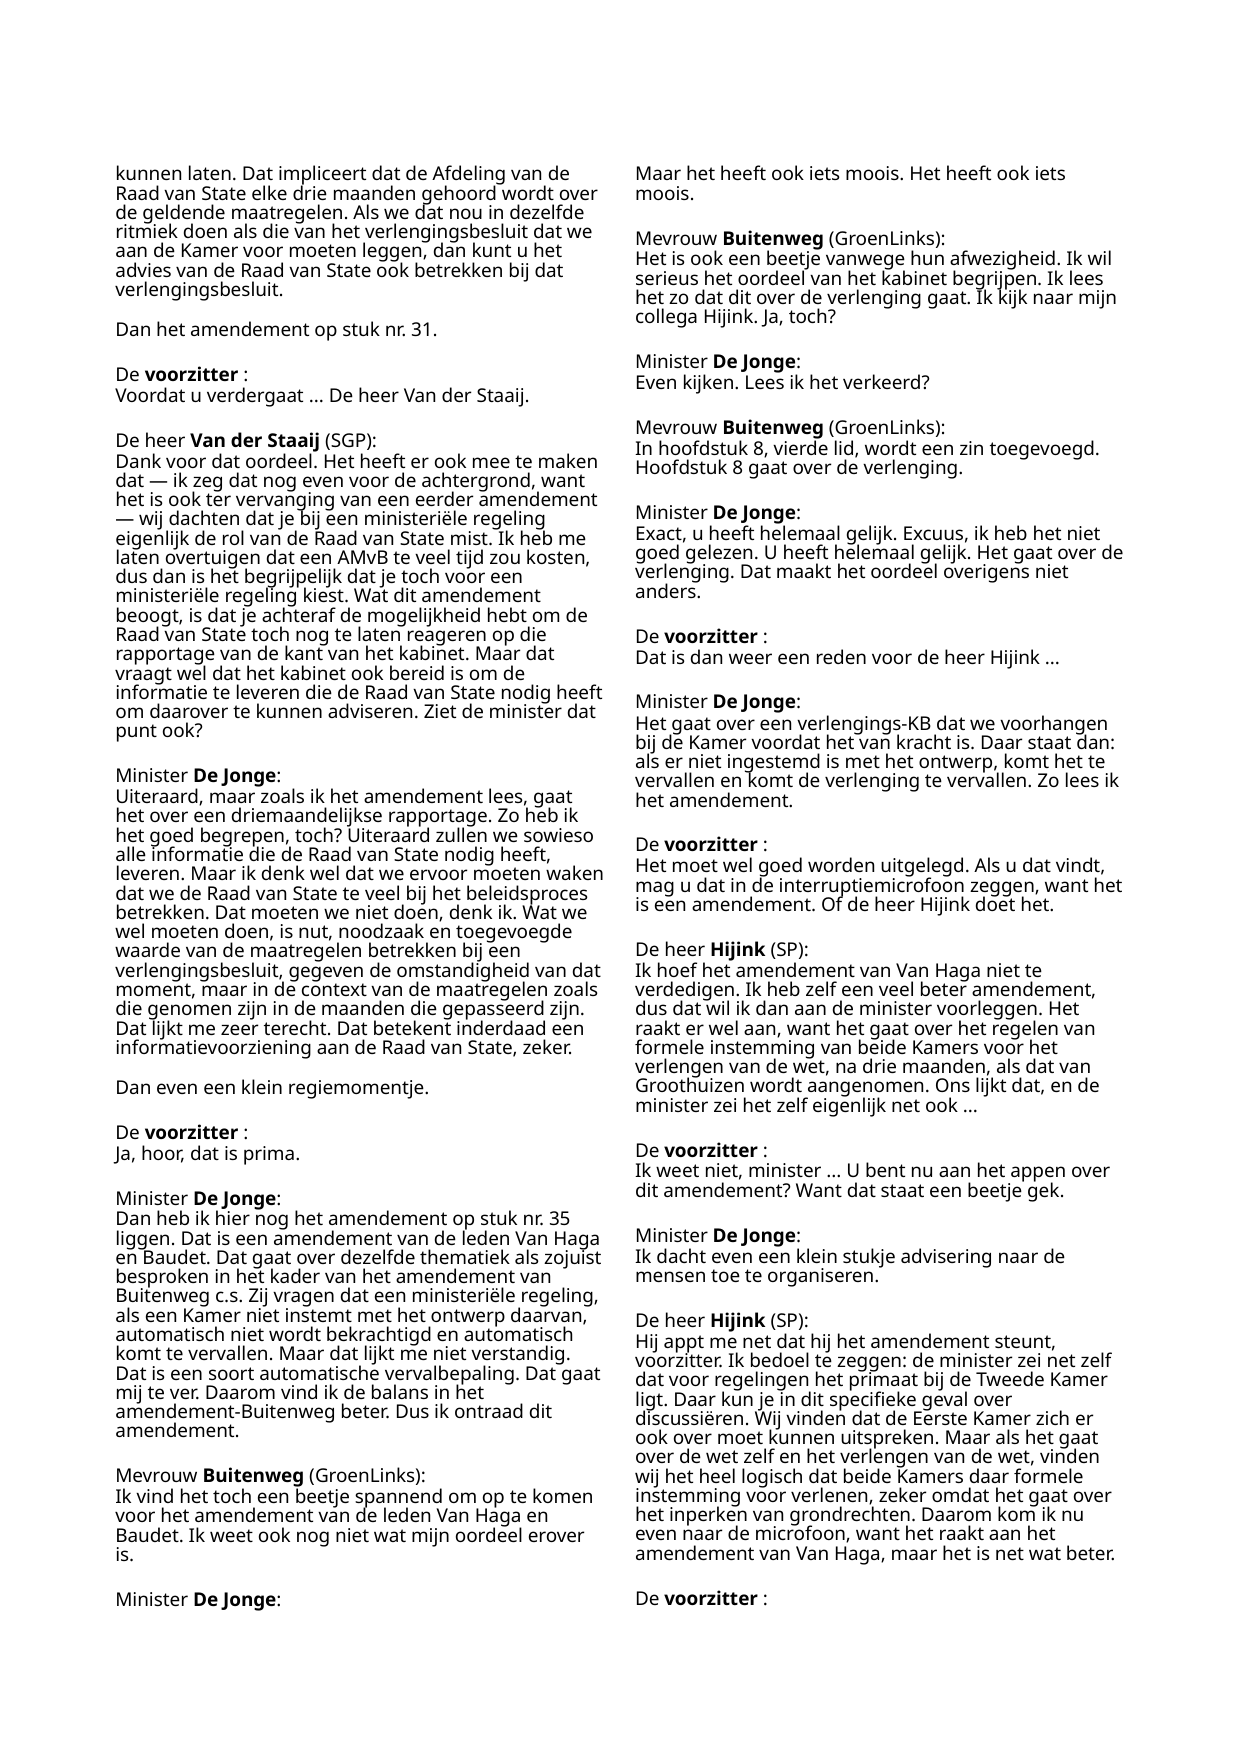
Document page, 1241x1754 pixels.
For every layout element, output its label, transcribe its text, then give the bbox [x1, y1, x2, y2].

text Uiteraard, maar zoals ik het amendement lees, gaat het over een driemaandelijkse rapportage. Zo heb ik het goed begrepen, toch? Uiteraard zullen we sowieso alle informatie die de Raad van State nodig heeft, leveren. Maar ik denk wel dat we ervoor moeten waken dat we de Raad van State te veel bij het beleidsproces betrekken. Dat moeten we niet doen, denk ik. Wat we wel moeten doen, is nut, noodzaak en toegevoegde waarde van de maatregelen betrekken bij een verlengingsbesluit, gegeven de omstandigheid van dat moment, maar in de context van de maatregelen zoals die genomen zijn in de maanden die gepasseerd zijn. Dat lijkt me zeer terecht. Dat betekent inderdaad een informatievoorziening aan de Raad van State, zeker. [115, 788, 605, 1058]
text Ik weet niet, minister ... U bent nu aan het appen over dit amendement? Want dat staat een beetje gek. [635, 1162, 1125, 1201]
text Mevrouw Buitenweg (GroenLinks): [635, 414, 1125, 440]
text Ja, hoor, dat is prima. [115, 1144, 605, 1164]
text Minister De Jonge: [115, 1185, 605, 1210]
text Minister De Jonge: [115, 762, 605, 788]
text kunnen laten. Dat impliceert dat de Afdeling van de Raad van State elke drie maanden gehoord wordt over de geldende maatregelen. Als we dat nou in dezelfde ritmiek doen als die van het verlengingsbesluit dat we aan de Kamer voor moeten leggen, dan kunt u het advies van de Raad van State ook betrekken bij dat verlengingsbesluit. [115, 165, 605, 300]
text Even kijken. Lees ik het verkeerd? [635, 374, 1125, 393]
text Het moet wel goed worden uitgelegd. Als u dat vindt, mag u dat in de interruptiemicrofoon zeggen, want het is een amendement. Of de heer Hijink doet het. [635, 857, 1125, 915]
text Minister De Jonge: [635, 348, 1125, 374]
text Ik hoef het amendement van Van Haga niet te verdedigen. Ik heb zelf een veel beter amendement, dus dat wil ik dan aan de minister voorleggen. Het raakt er wel aan, want het gaat over het regelen van formele instemming van beide Kamers voor het verlengen van de wet, na drie maanden, als dat van Groothuizen wordt aangenomen. Ons lijkt dat, en de minister zei het zelf eigenlijk net ook ... [635, 962, 1125, 1116]
text Hij appt me net dat hij het amendement steunt, voorzitter. Ik bedoel te zeggen: de minister zei net zelf dat voor regelingen het primaat bij de Tweede Kamer ligt. Daar kun je in dit specifieke geval over discussiëren. Wij vinden dat de Eerste Kamer zich er ook over moet kunnen uitspreken. Maar als het gaat over de wet zelf en het verlengen van de wet, vinden wij het heel logisch dat beide Kamers daar formele instemming voor verlenen, zeker omdat het gaat over het inperken van grondrechten. Daarom kom ik nu even naar de microfoon, want het raakt aan het amendement van Van Haga, maar het is net wat beter. [635, 1333, 1125, 1564]
text De voorzitter : [635, 1585, 1125, 1611]
text De voorzitter : [115, 1119, 605, 1144]
text De voorzitter : [115, 361, 605, 387]
text Dat is dan weer een reden voor de heer Hijink ... [635, 649, 1125, 668]
text De heer Van der Staaij (SGP): [115, 427, 605, 453]
text Mevrouw Buitenweg (GroenLinks): [115, 1462, 605, 1488]
text Minister De Jonge: [635, 499, 1125, 525]
text De heer Hijink (SP): [635, 1307, 1125, 1333]
text Voordat u verdergaat ... De heer Van der Staaij. [115, 387, 605, 406]
text Minister De Jonge: [635, 689, 1125, 714]
text De heer Hijink (SP): [635, 936, 1125, 962]
text Het is ook een beetje vanwege hun afwezigheid. Ik wil serieus het oordeel van het kabinet begrijpen. Ik lees het zo dat dit over de verlenging gaat. Ik kijk naar mijn collega Hijink. Ja, toch? [635, 250, 1125, 327]
text Dank voor dat oordeel. Het heeft er ook mee te maken dat — ik zeg dat nog even voor de achtergrond, want het is ook ter vervanging van een eerder amendement — wij dachten dat je bij een ministeriële regeling eigenlijk de rol van de Raad van State mist. Ik heb me laten overtuigen dat een AMvB te veel tijd zou kosten, dus dan is het begrijpelijk dat je toch voor een ministeriële regeling kiest. Wat dit amendement beoogt, is dat je achteraf de mogelijkheid hebt om de Raad van State toch nog te laten reageren op die rapportage van de kant van het kabinet. Maar dat vraagt wel dat het kabinet ook bereid is om de informatie te leveren die de Raad van State nodig heeft om daarover te kunnen adviseren. Ziet de minister dat punt ook? [115, 453, 605, 742]
text De voorzitter : [635, 832, 1125, 857]
text Exact, u heeft helemaal gelijk. Excuus, ik heb het niet goed gelezen. U heeft helemaal gelijk. Het gaat over de verlenging. Dat maakt het oordeel overigens niet anders. [635, 525, 1125, 602]
text Dan het amendement op stuk nr. 31. [115, 321, 605, 340]
text Ik vind het toch een beetje spannend om op te komen voor het amendement van de leden Van Haga en Baudet. Ik weet ook nog niet wat mijn oordeel erover is. [115, 1488, 605, 1565]
text Het gaat over een verlengings-KB dat we voorhangen bij de Kamer voordat het van kracht is. Daar staat dan: als er niet ingestemd is met het ontwerp, komt het te vervallen en komt de verlenging te vervallen. Zo lees ik het amendement. [635, 714, 1125, 811]
text In hoofdstuk 8, vierde lid, wordt een zin toegevoegd. Hoofdstuk 8 gaat over de verlenging. [635, 440, 1125, 478]
text Maar het heeft ook iets moois. Het heeft ook iets moois. [635, 165, 1125, 204]
text Dan even een klein regiemomentje. [115, 1079, 605, 1098]
text Ik dacht even een klein stukje advisering naar de mensen toe te organiseren. [635, 1248, 1125, 1286]
text Dan heb ik hier nog het amendement op stuk nr. 35 liggen. Dat is een amendement van de leden Van Haga en Baudet. Dat gaat over dezelfde thematiek als zojuist besproken in het kader van het amendement van Buitenweg c.s. Zij vragen dat een ministeriële regeling, als een Kamer niet instemt met het ontwerp daarvan, automatisch niet wordt bekrachtigd en automatisch komt te vervallen. Maar dat lijkt me niet verstandig. Dat is een soort automatische vervalbepaling. Dat gaat mij te ver. Daarom vind ik de balans in het amendement-Buitenweg beter. Dus ik ontraad dit amendement. [115, 1210, 605, 1442]
text Mevrouw Buitenweg (GroenLinks): [635, 225, 1125, 250]
text Minister De Jonge: [635, 1222, 1125, 1248]
text De voorzitter : [635, 623, 1125, 649]
text De voorzitter : [635, 1137, 1125, 1162]
text Minister De Jonge: [115, 1586, 605, 1612]
